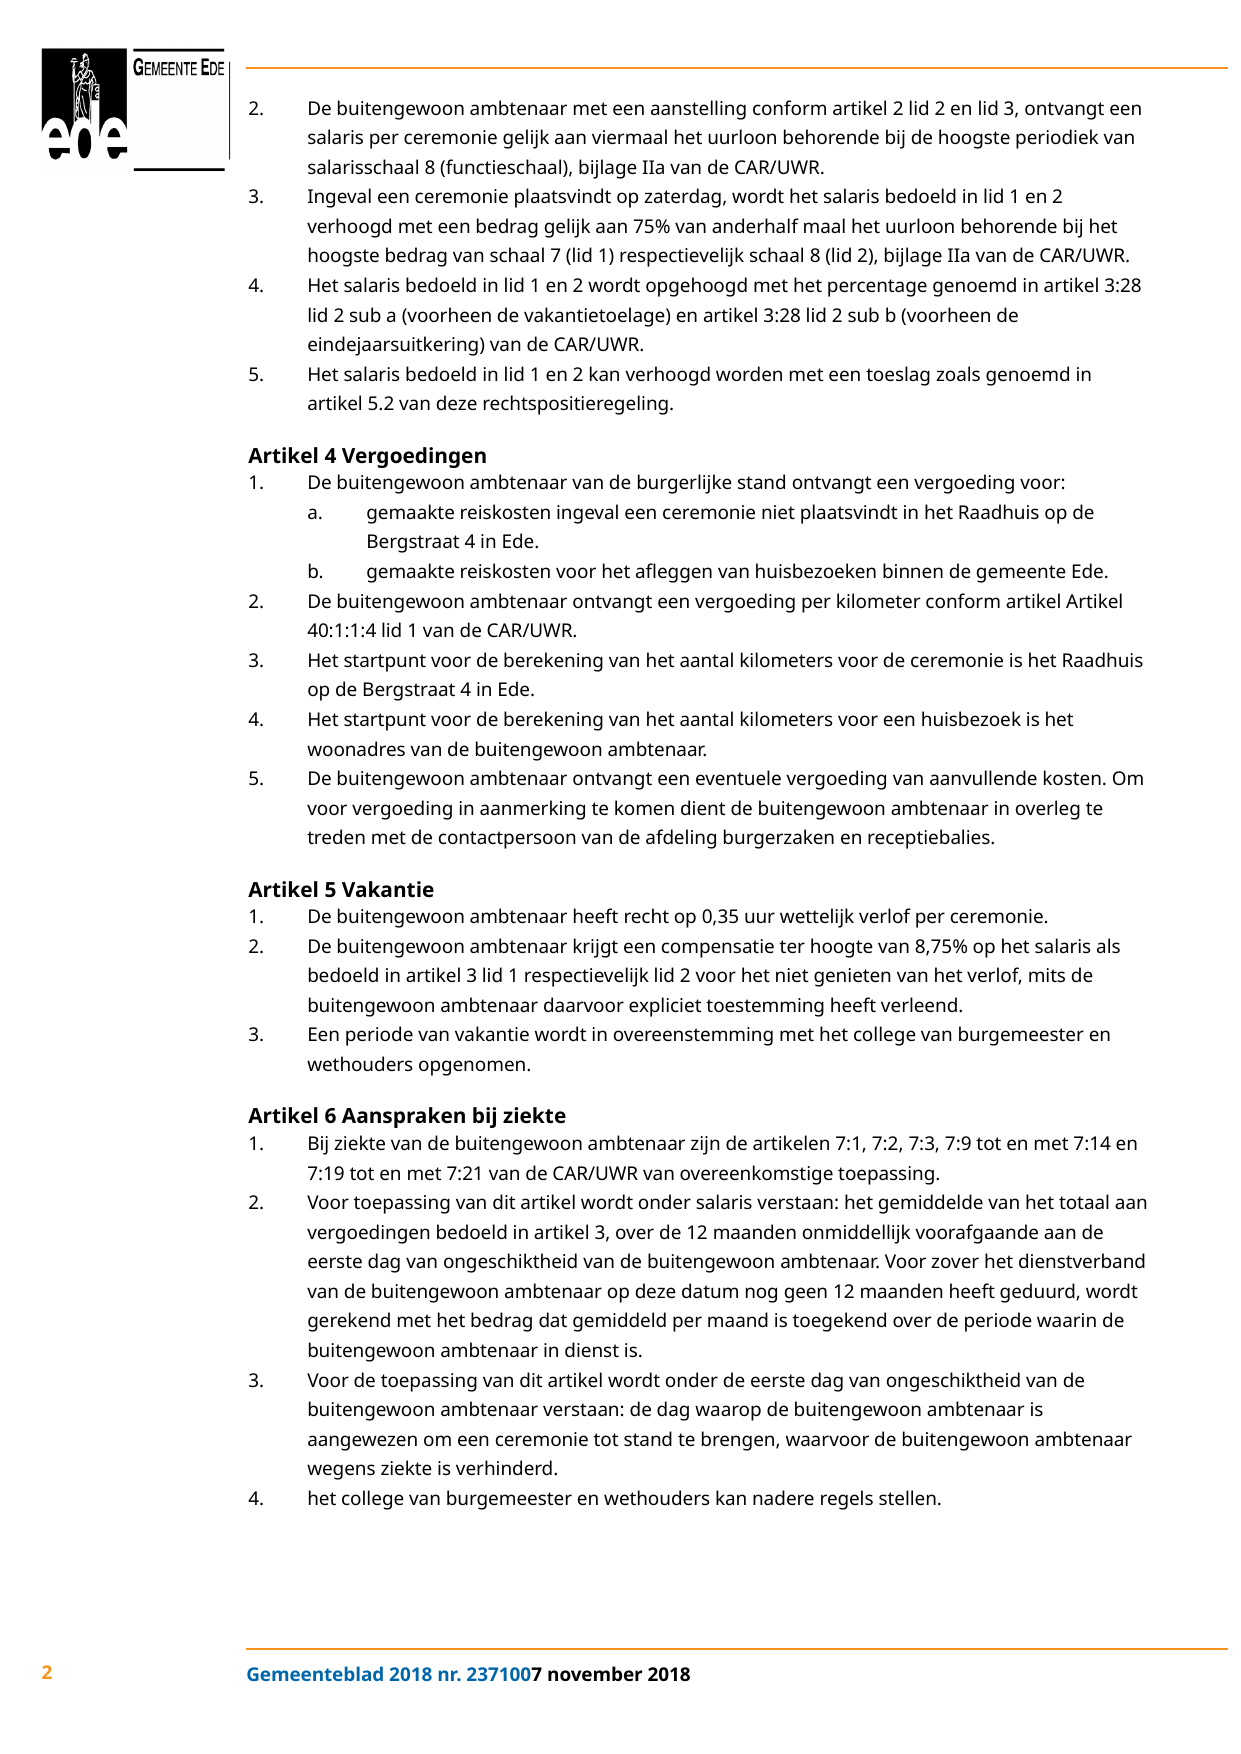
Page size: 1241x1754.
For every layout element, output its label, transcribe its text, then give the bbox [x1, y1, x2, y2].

list De buitengewoon ambtenaar met een aanstelling conform artikel 2 lid 2 en lid 3, ontvangt een salaris per ceremonie gelijk aan viermaal het uurloon behorende bij de hoogste periodiek van salarisschaal 8 (functieschaal), bijlage IIa van de CAR/UWR. [248, 95, 1152, 180]
list De buitengewoon ambtenaar van de burgerlijke stand ontvangt een vergoeding voor: [248, 469, 1152, 495]
text Artikel 5 Vakantie [248, 875, 1152, 903]
list De buitengewoon ambtenaar krijgt een compensatie ter hoogte van 8,75% op het salaris als bedoeld in artikel 3 lid 1 respectievelijk lid 2 voor het niet genieten van het verlof, mits de buitengewoon ambtenaar daarvoor expliciet toestemming heeft verleend. [248, 933, 1152, 1018]
list De buitengewoon ambtenaar ontvangt een eventuele vergoeding van aanvullende kosten. Om voor vergoeding in aanmerking te komen dient de buitengewoon ambtenaar in overleg te treden met de contactpersoon van de afdeling burgerzaken en receptiebalies. [248, 765, 1152, 850]
list Voor de toepassing van dit artikel wordt onder de eerste dag van ongeschiktheid van de buitengewoon ambtenaar verstaan: de dag waarop de buitengewoon ambtenaar is aangewezen om een ceremonie tot stand te brengen, waarvoor de buitengewoon ambtenaar wegens ziekte is verhinderd. [248, 1367, 1152, 1481]
list gemaakte reiskosten ingeval een ceremonie niet plaatsvindt in het Raadhuis op de Bergstraat 4 in Ede. [307, 499, 1152, 554]
list Het salaris bedoeld in lid 1 en 2 wordt opgehoogd met het percentage genoemd in artikel 3:28 lid 2 sub a (voorheen de vakantietoelage) en artikel 3:28 lid 2 sub b (voorheen de eindejaarsuitkering) van de CAR/UWR. [248, 272, 1152, 357]
list Ingeval een ceremonie plaatsvindt op zaterdag, wordt het salaris bedoeld in lid 1 en 2 verhoogd met een bedrag gelijk aan 75% van anderhalf maal het uurloon behorende bij het hoogste bedrag van schaal 7 (lid 1) respectievelijk schaal 8 (lid 2), bijlage IIa van de CAR/UWR. [248, 183, 1152, 268]
list Het startpunt voor de berekening van het aantal kilometers voor de ceremonie is het Raadhuis op de Bergstraat 4 in Ede. [248, 647, 1152, 702]
list gemaakte reiskosten voor het afleggen van huisbezoeken binnen de gemeente Ede. [307, 558, 1152, 584]
list het college van burgemeester en wethouders kan nadere regels stellen. [248, 1485, 1152, 1511]
list Het salaris bedoeld in lid 1 en 2 kan verhoogd worden met een toeslag zoals genoemd in artikel 5.2 van deze rechtspositieregeling. [248, 361, 1152, 416]
list Het startpunt voor de berekening van het aantal kilometers voor een huisbezoek is het woonadres van de buitengewoon ambtenaar. [248, 706, 1152, 761]
text Artikel 4 Vergoedingen [248, 441, 1152, 469]
picture [41, 47, 231, 172]
text Artikel 6 Aanspraken bij ziekte [248, 1102, 1152, 1130]
list Bij ziekte van de buitengewoon ambtenaar zijn de artikelen 7:1, 7:2, 7:3, 7:9 tot en met 7:14 en 7:19 tot en met 7:21 van de CAR/UWR van overeenkomstige toepassing. [248, 1130, 1152, 1185]
list Een periode van vakantie wordt in overeenstemming met het college van burgemeester en wethouders opgenomen. [248, 1022, 1152, 1077]
list Voor toepassing van dit artikel wordt onder salaris verstaan: het gemiddelde van het totaal aan vergoedingen bedoeld in artikel 3, over de 12 maanden onmiddellijk voorafgaande aan de eerste dag van ongeschiktheid van de buitengewoon ambtenaar. Voor zover het dienstverband van de buitengewoon ambtenaar op deze datum nog geen 12 maanden heeft geduurd, wordt gerekend met het bedrag dat gemiddeld per maand is toegekend over de periode waarin de buitengewoon ambtenaar in dienst is. [248, 1189, 1152, 1363]
list De buitengewoon ambtenaar heeft recht op 0,35 uur wettelijk verlof per ceremonie. [248, 903, 1152, 929]
list De buitengewoon ambtenaar ontvangt een vergoeding per kilometer conform artikel Artikel 40:1:1:4 lid 1 van de CAR/UWR. [248, 588, 1152, 643]
